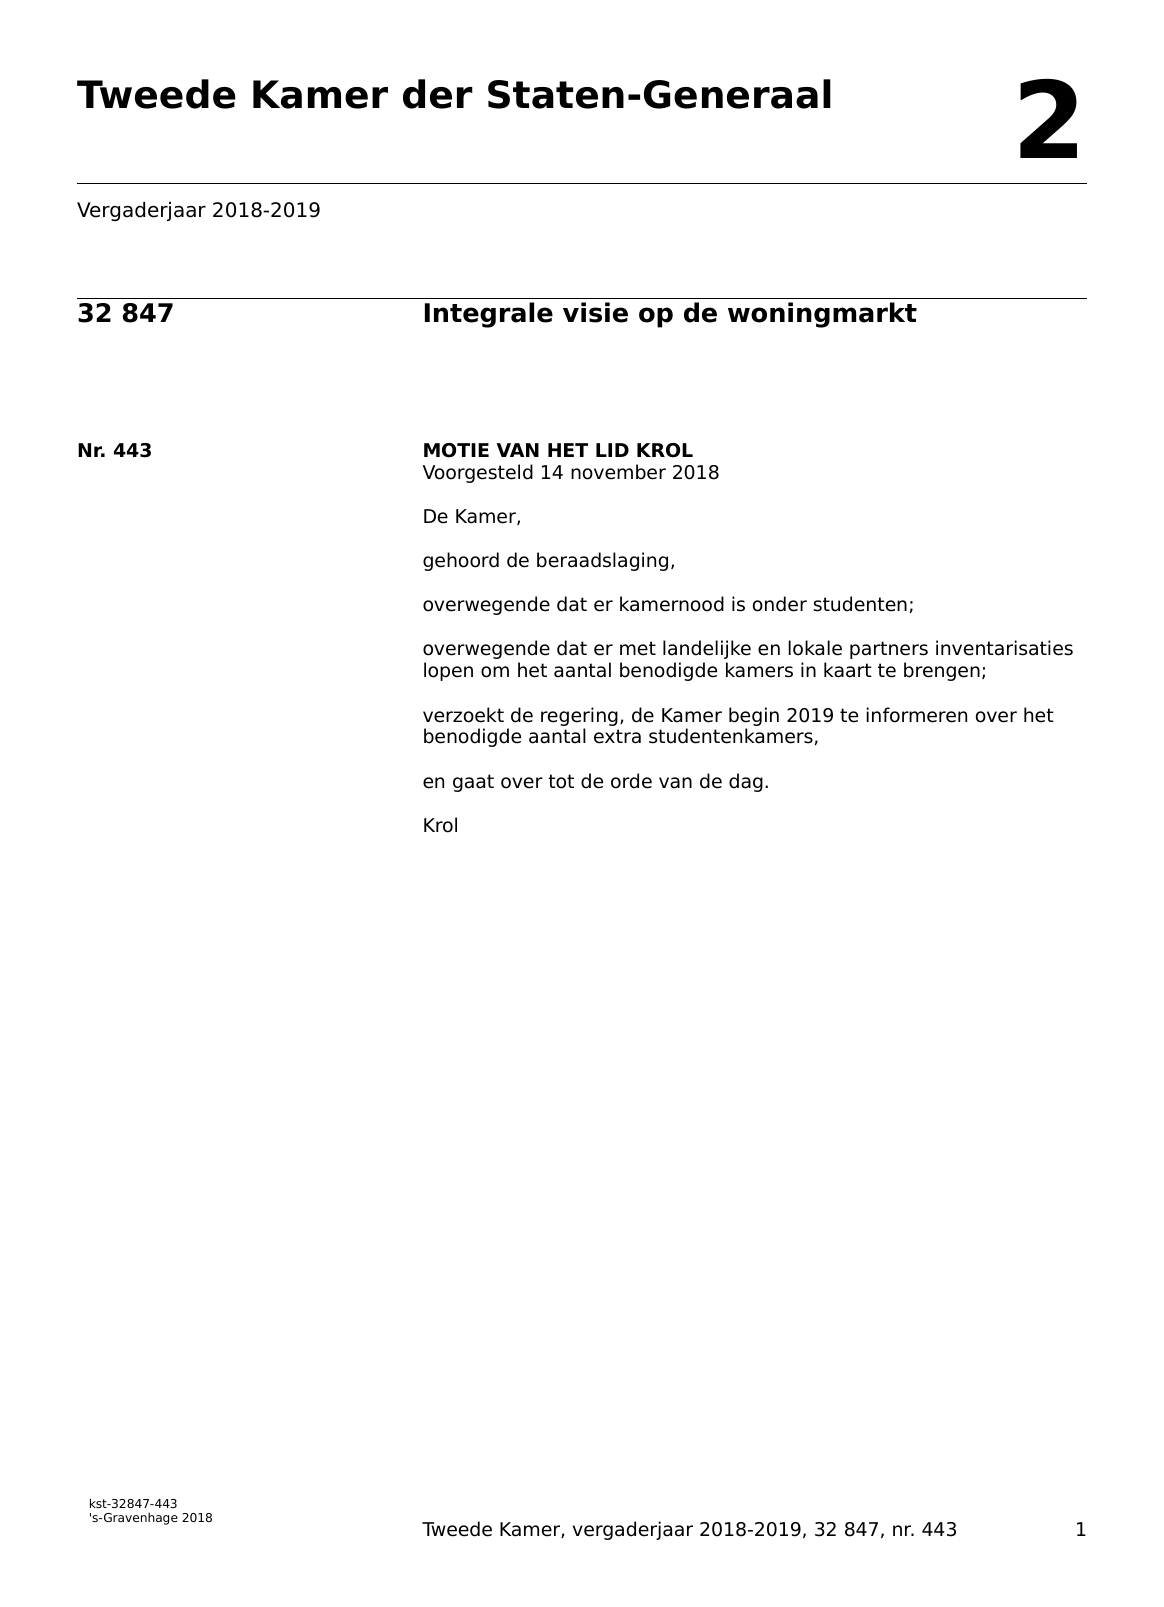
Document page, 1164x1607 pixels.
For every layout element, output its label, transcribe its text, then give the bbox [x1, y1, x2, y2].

table_header Tweede Kamer der Staten-Generaal [77, 59, 886, 183]
text overwegende dat er met landelijke en lokale partners inventarisaties lopen om het aantal benodigde kamers in kaart te brengen; [422, 638, 1087, 682]
text overwegende dat er kamernood is onder studenten; [422, 594, 1087, 616]
text De Kamer, [422, 506, 1087, 528]
table_header 2 [886, 59, 1087, 183]
text Krol [422, 815, 1087, 837]
text en gaat over tot de orde van de dag. [422, 771, 1087, 793]
text 's-Gravenhage 2018 [88, 1511, 323, 1525]
text gehoord de beraadslaging, [422, 550, 1087, 572]
text kst-32847-443 [88, 1497, 323, 1511]
text Voorgesteld 14 november 2018 [422, 462, 1087, 484]
subtitle 32 847 Integrale visie op de woningmarkt [77, 299, 1087, 329]
subtitle Nr. 443 MOTIE VAN HET LID KROL [77, 440, 1087, 462]
table_cell Vergaderjaar 2018-2019 [77, 184, 1087, 298]
text verzoekt de regering, de Kamer begin 2019 te informeren over het benodigde aantal extra studentenkamers, [422, 704, 1087, 748]
